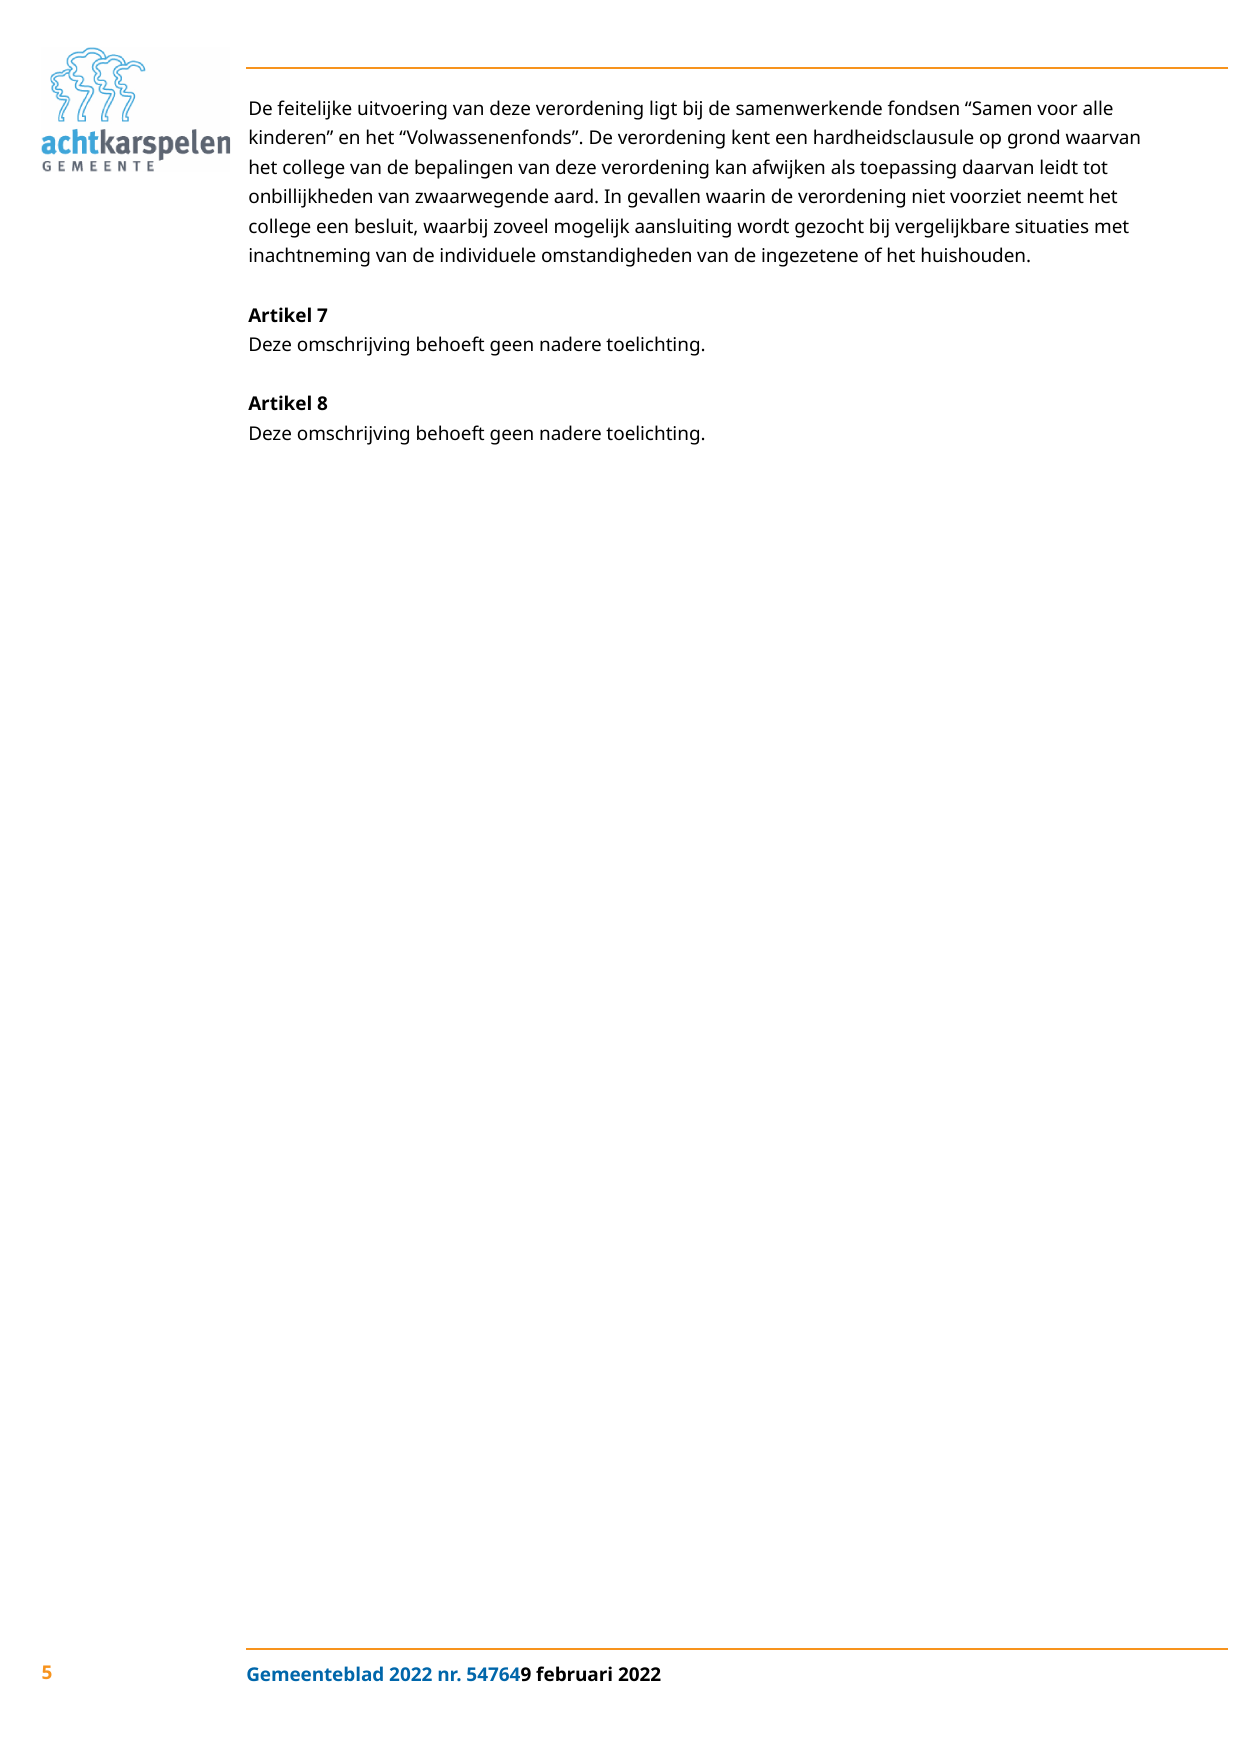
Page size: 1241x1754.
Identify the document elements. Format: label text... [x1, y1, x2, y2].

text De feitelijke uitvoering van deze verordening ligt bij de samenwerkende fondsen “Samen voor alle kinderen” en het “Volwassenenfonds”. De verordening kent een hardheidsclausule op grond waarvan het college van de bepalingen van deze verordening kan afwijken als toepassing daarvan leidt tot onbillijkheden van zwaarwegende aard. In gevallen waarin de verordening niet voorziet neemt het college een besluit, waarbij zoveel mogelijk aansluiting wordt gezocht bij vergelijkbare situaties met inachtneming van de individuele omstandigheden van de ingezetene of het huishouden. [248, 95, 1152, 268]
picture [41, 47, 231, 172]
text Deze omschrijving behoeft geen nadere toelichting. [248, 420, 1152, 446]
text Deze omschrijving behoeft geen nadere toelichting. [248, 331, 1152, 357]
text Artikel 8 [248, 391, 1152, 416]
text Artikel 7 [248, 302, 1152, 328]
